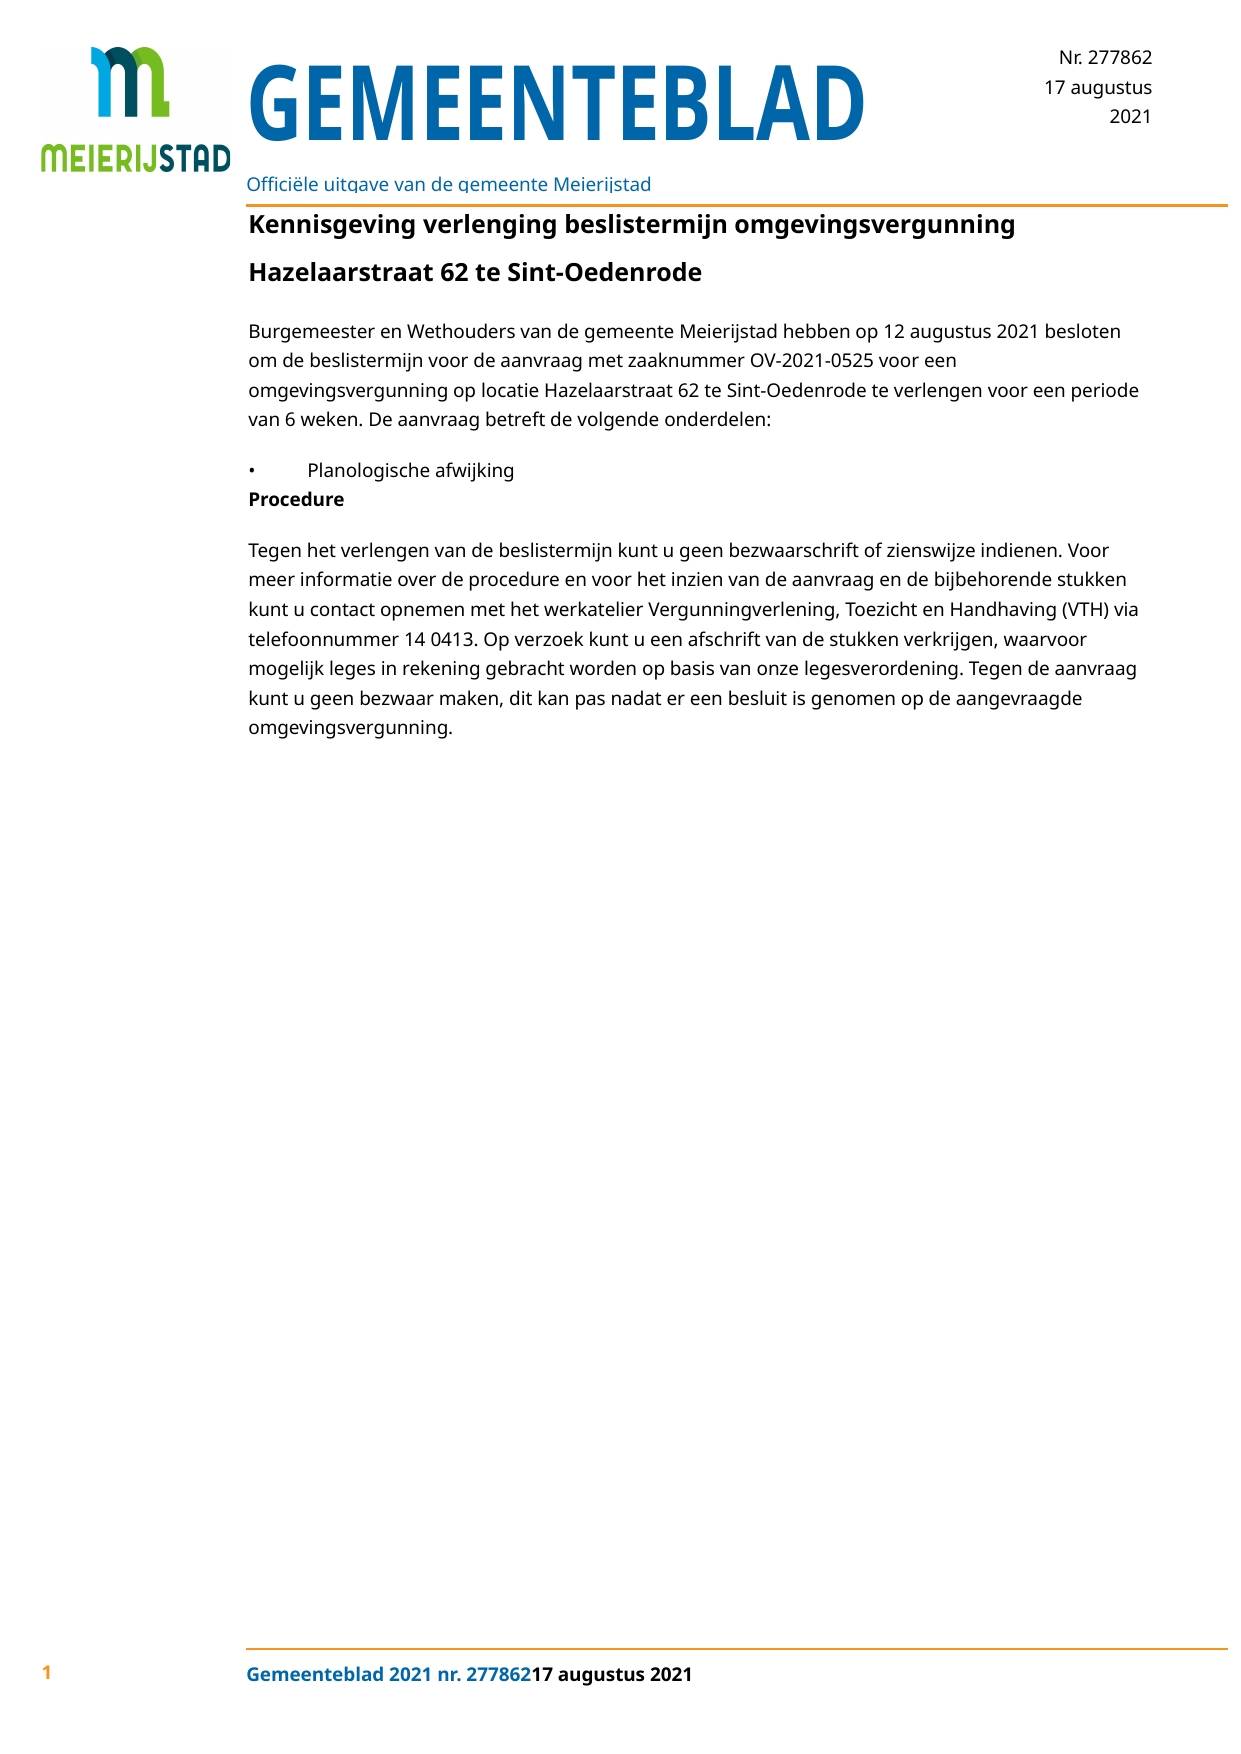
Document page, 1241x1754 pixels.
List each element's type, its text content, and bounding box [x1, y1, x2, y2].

text Burgemeester en Wethouders van de gemeente Meierijstad hebben op 12 augustus 2021 besloten om de beslistermijn voor de aanvraag met zaaknummer OV-2021-0525 voor een omgevingsvergunning op locatie Hazelaarstraat 62 te Sint-Oedenrode te verlengen voor een periode van 6 weken. De aanvraag betreft de volgende onderdelen: [248, 318, 1152, 432]
text Tegen het verlengen van de beslistermijn kunt u geen bezwaarschrift of zienswijze indienen. Voor meer informatie over de procedure en voor het inzien van de aanvraag en de bijbehorende stukken kunt u contact opnemen met het werkatelier Vergunningverlening, Toezicht en Handhaving (VTH) via telefoonnummer 14 0413. Op verzoek kunt u een afschrift van de stukken verkrijgen, waarvoor mogelijk leges in rekening gebracht worden op basis van onze legesverordening. Tegen de aanvraag kunt u geen bezwaar maken, dit kan pas nadat er een besluit is genomen op de aangevraagde omgevingsvergunning. [248, 537, 1152, 740]
text Kennisgeving verlenging beslistermijn omgevingsvergunning Hazelaarstraat 62 te Sint-Oedenrode [248, 207, 1152, 288]
list Planologische afwijking [248, 457, 1152, 483]
text Procedure [248, 487, 1152, 512]
picture [41, 47, 231, 172]
